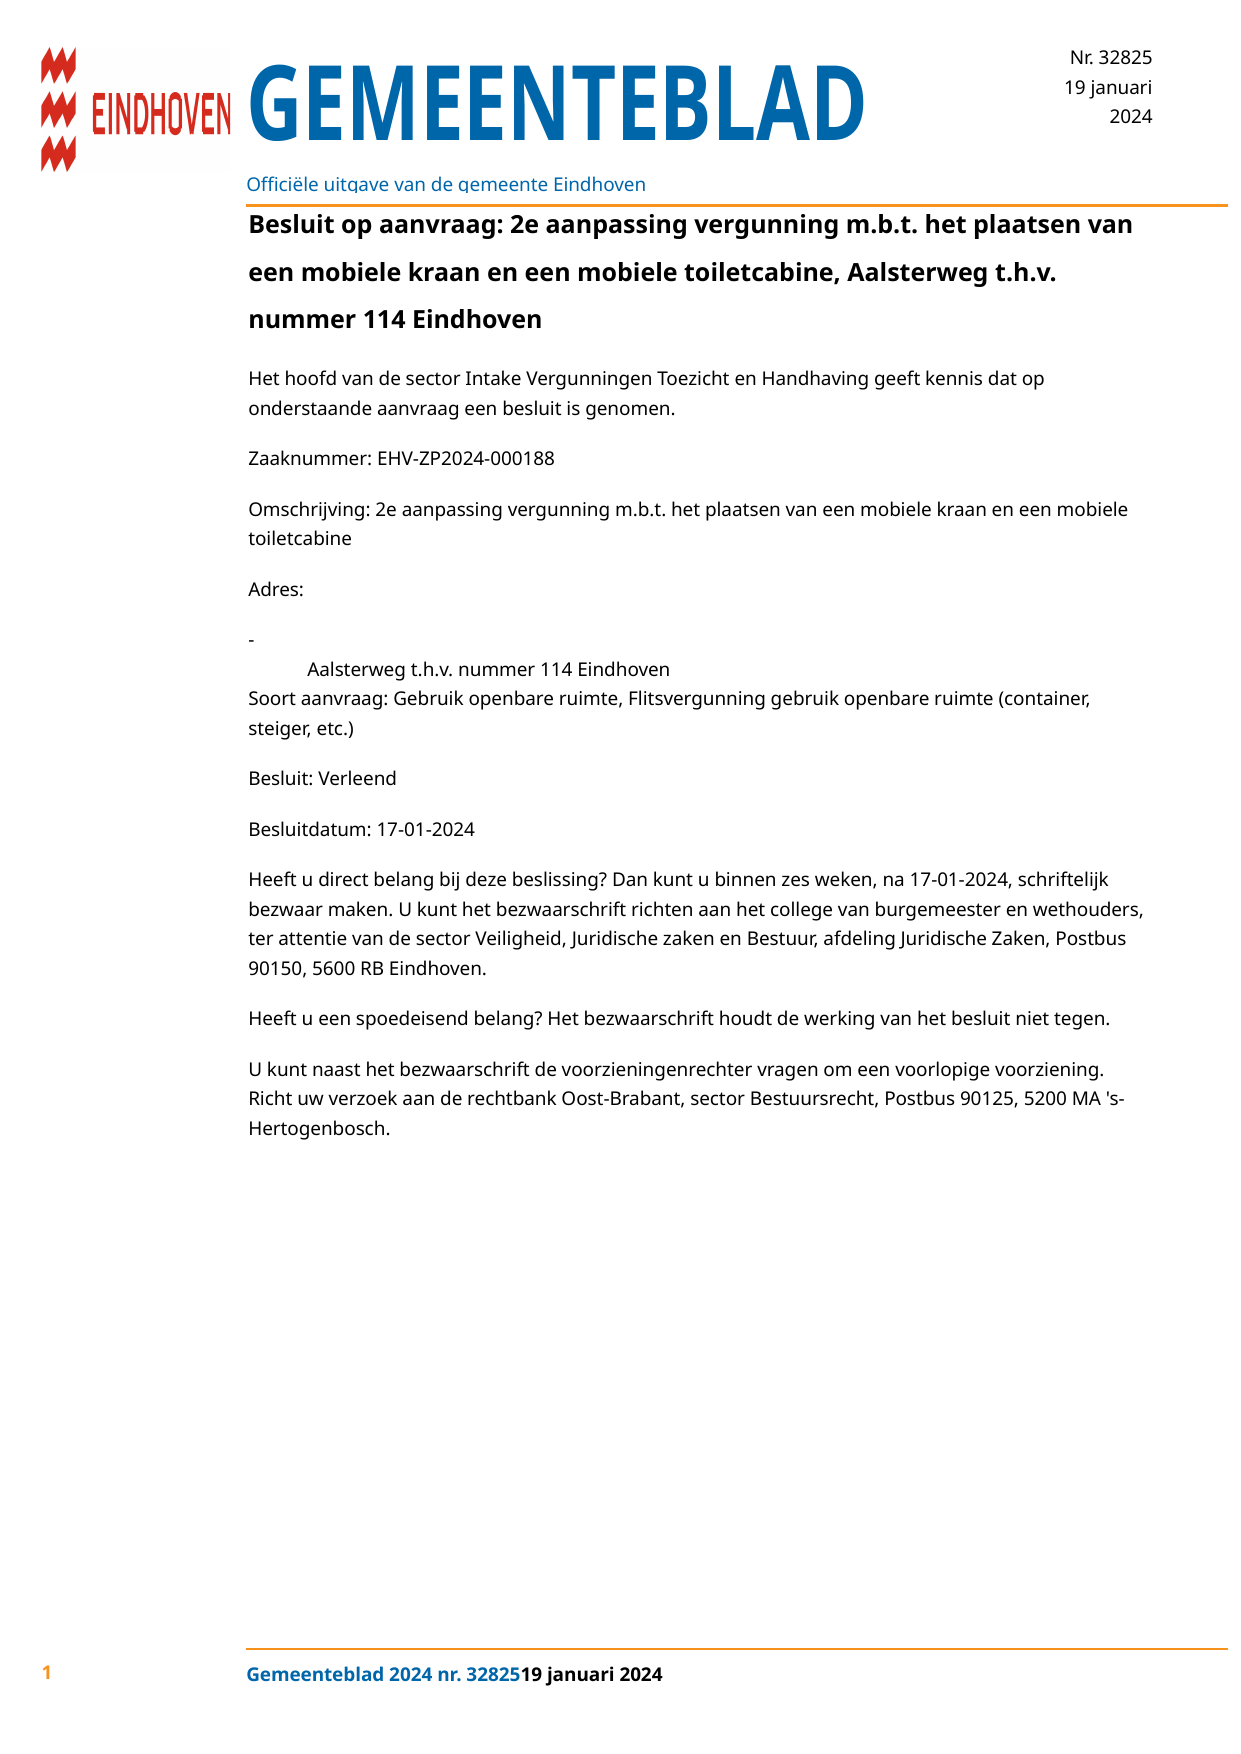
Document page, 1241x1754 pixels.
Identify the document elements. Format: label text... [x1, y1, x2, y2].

text Adres: [248, 576, 1152, 602]
text Besluit: Verleend [248, 766, 1152, 791]
text Zaaknummer: EHV-ZP2024-000188 [248, 446, 1152, 471]
text Heeft u een spoedeisend belang? Het bezwaarschrift houdt de werking van het besluit niet tegen. [248, 1006, 1152, 1031]
list Aalsterweg t.h.v. nummer 114 Eindhoven [248, 656, 1152, 682]
text Besluit op aanvraag: 2e aanpassing vergunning m.b.t. het plaatsen van een mobiele kraan en een mobiele toiletcabine, Aalsterweg t.h.v. nummer 114 Eindhoven [248, 207, 1152, 336]
text Omschrijving: 2e aanpassing vergunning m.b.t. het plaatsen van een mobiele kraan en een mobiele toiletcabine [248, 496, 1152, 551]
text Soort aanvraag: Gebruik openbare ruimte, Flitsvergunning gebruik openbare ruimte (container, steiger, etc.) [248, 686, 1152, 741]
text U kunt naast het bezwaarschrift de voorzieningenrechter vragen om een voorlopige voorziening. Richt uw verzoek aan de rechtbank Oost-Brabant, sector Bestuursrecht, Postbus 90125, 5200 MA 's-Hertogenbosch. [248, 1056, 1152, 1141]
picture [41, 47, 231, 172]
text Heeft u direct belang bij deze beslissing? Dan kunt u binnen zes weken, na 17-01-2024, schriftelijk bezwaar maken. U kunt het bezwaarschrift richten aan het college van burgemeester en wethouders, ter attentie van de sector Veiligheid, Juridische zaken en Bestuur, afdeling Juridische Zaken, Postbus 90150, 5600 RB Eindhoven. [248, 866, 1152, 981]
text Besluitdatum: 17-01-2024 [248, 816, 1152, 842]
text Het hoofd van de sector Intake Vergunningen Toezicht en Handhaving geeft kennis dat op onderstaande aanvraag een besluit is genomen. [248, 366, 1152, 421]
